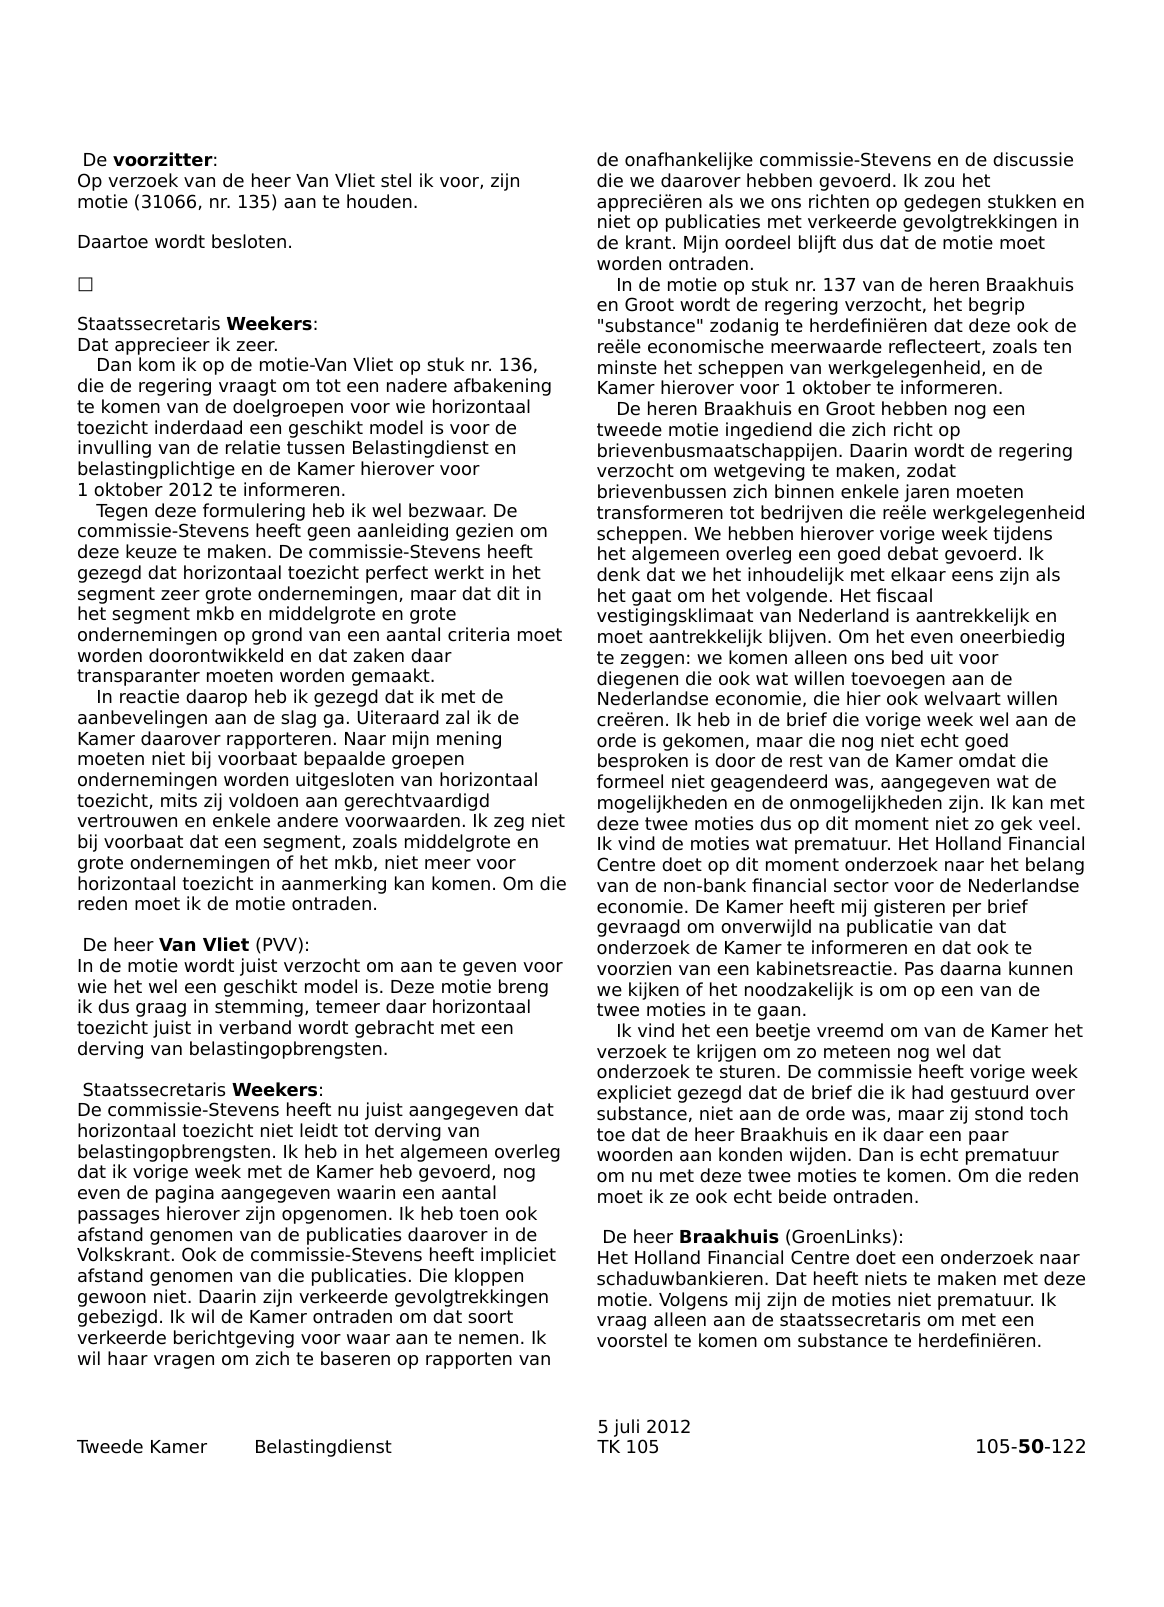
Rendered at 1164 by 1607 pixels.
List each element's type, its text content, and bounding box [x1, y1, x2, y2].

text Dat apprecieer ik zeer. [77, 334, 567, 355]
text Tegen deze formulering heb ik wel bezwaar. De commissie-Stevens heeft geen aanleiding gezien om deze keuze te maken. De commissie-Stevens heeft gezegd dat horizontaal toezicht perfect werkt in het segment zeer grote ondernemingen, maar dat dit in het segment mkb en middelgrote en grote ondernemingen op grond van een aantal criteria moet worden doorontwikkeld en dat zaken daar transparanter moeten worden gemaakt. [77, 500, 567, 687]
text De heer Van Vliet (PVV): [77, 935, 567, 956]
text De heren Braakhuis en Groot hebben nog een tweede motie ingediend die zich richt op brievenbusmaatschappijen. Daarin wordt de regering verzocht om wetgeving te maken, zodat brievenbussen zich binnen enkele jaren moeten transformeren tot bedrijven die reële werkgelegenheid scheppen. We hebben hierover vorige week tijdens het algemeen overleg een goed debat gevoerd. Ik denk dat we het inhoudelijk met elkaar eens zijn als het gaat om het volgende. Het fiscaal vestigingsklimaat van Nederland is aantrekkelijk en moet aantrekkelijk blijven. Om het even oneerbiedig te zeggen: we komen alleen ons bed uit voor diegenen die ook wat willen toevoegen aan de Nederlandse economie, die hier ook welvaart willen creëren. Ik heb in de brief die vorige week wel aan de orde is gekomen, maar die nog niet echt goed besproken is door de rest van de Kamer omdat die formeel niet geagendeerd was, aangegeven wat de mogelijkheden en de onmogelijkheden zijn. Ik kan met deze twee moties dus op dit moment niet zo gek veel. Ik vind de moties wat prematuur. Het Holland Financial Centre doet op dit moment onderzoek naar het belang van de non-bank financial sector voor de Nederlandse economie. De Kamer heeft mij gisteren per brief gevraagd om onverwijld na publicatie van dat onderzoek de Kamer te informeren en dat ook te voorzien van een kabinetsreactie. Pas daarna kunnen we kijken of het noodzakelijk is om op een van de twee moties in te gaan. [596, 399, 1087, 1021]
text □ [77, 273, 567, 294]
text In reactie daarop heb ik gezegd dat ik met de aanbevelingen aan de slag ga. Uiteraard zal ik de Kamer daarover rapporteren. Naar mijn mening moeten niet bij voorbaat bepaalde groepen ondernemingen worden uitgesloten van horizontaal toezicht, mits zij voldoen aan gerechtvaardigd vertrouwen en enkele andere voorwaarden. Ik zeg niet bij voorbaat dat een segment, zoals middelgrote en grote ondernemingen of het mkb, niet meer voor horizontaal toezicht in aanmerking kan komen. Om die reden moet ik de motie ontraden. [77, 687, 567, 915]
text De commissie-Stevens heeft nu juist aangegeven dat horizontaal toezicht niet leidt tot derving van belastingopbrengsten. Ik heb in het algemeen overleg dat ik vorige week met de Kamer heb gevoerd, nog even de pagina aangegeven waarin een aantal passages hierover zijn opgenomen. Ik heb toen ook afstand genomen van de publicaties daarover in de Volkskrant. Ook de commissie-Stevens heeft impliciet afstand genomen van die publicaties. Die kloppen gewoon niet. Daarin zijn verkeerde gevolgtrekkingen gebezigd. Ik wil de Kamer ontraden om dat soort verkeerde berichtgeving voor waar aan te nemen. Ik wil haar vragen om zich te baseren op rapporten van [77, 1100, 567, 1369]
text Dan kom ik op de motie-Van Vliet op stuk nr. 136, die de regering vraagt om tot een nadere afbakening te komen van de doelgroepen voor wie horizontaal toezicht inderdaad een geschikt model is voor de invulling van de relatie tussen Belastingdienst en belastingplichtige en de Kamer hierover voor 1 oktober 2012 te informeren. [77, 355, 567, 500]
text Staatssecretaris Weekers: [77, 1079, 567, 1100]
text de onafhankelijke commissie-Stevens en de discussie die we daarover hebben gevoerd. Ik zou het appreciëren als we ons richten op gedegen stukken en niet op publicaties met verkeerde gevolgtrekkingen in de krant. Mijn oordeel blijft dus dat de motie moet worden ontraden. [596, 150, 1087, 274]
text Het Holland Financial Centre doet een onderzoek naar schaduwbankieren. Dat heeft niets te maken met deze motie. Volgens mij zijn de moties niet prematuur. Ik vraag alleen aan de staatssecretaris om met een voorstel te komen om substance te herdefiniëren. [596, 1248, 1087, 1352]
text Ik vind het een beetje vreemd om van de Kamer het verzoek te krijgen om zo meteen nog wel dat onderzoek te sturen. De commissie heeft vorige week expliciet gezegd dat de brief die ik had gestuurd over substance, niet aan de orde was, maar zij stond toch toe dat de heer Braakhuis en ik daar een paar woorden aan konden wijden. Dan is echt prematuur om nu met deze twee moties te komen. Om die reden moet ik ze ook echt beide ontraden. [596, 1021, 1087, 1207]
text Op verzoek van de heer Van Vliet stel ik voor, zijn motie (31066, nr. 135) aan te houden. [77, 171, 567, 212]
text Daartoe wordt besloten. [77, 232, 567, 253]
text De heer Braakhuis (GroenLinks): [596, 1227, 1087, 1248]
text Staatssecretaris Weekers: [77, 314, 567, 334]
text In de motie op stuk nr. 137 van de heren Braakhuis en Groot wordt de regering verzocht, het begrip "substance" zodanig te herdefiniëren dat deze ook de reële economische meerwaarde reflecteert, zoals ten minste het scheppen van werkgelegenheid, en de Kamer hierover voor 1 oktober te informeren. [596, 274, 1087, 399]
text De voorzitter: [77, 150, 567, 171]
text In de motie wordt juist verzocht om aan te geven voor wie het wel een geschikt model is. Deze motie breng ik dus graag in stemming, temeer daar horizontaal toezicht juist in verband wordt gebracht met een derving van belastingopbrengsten. [77, 956, 567, 1059]
